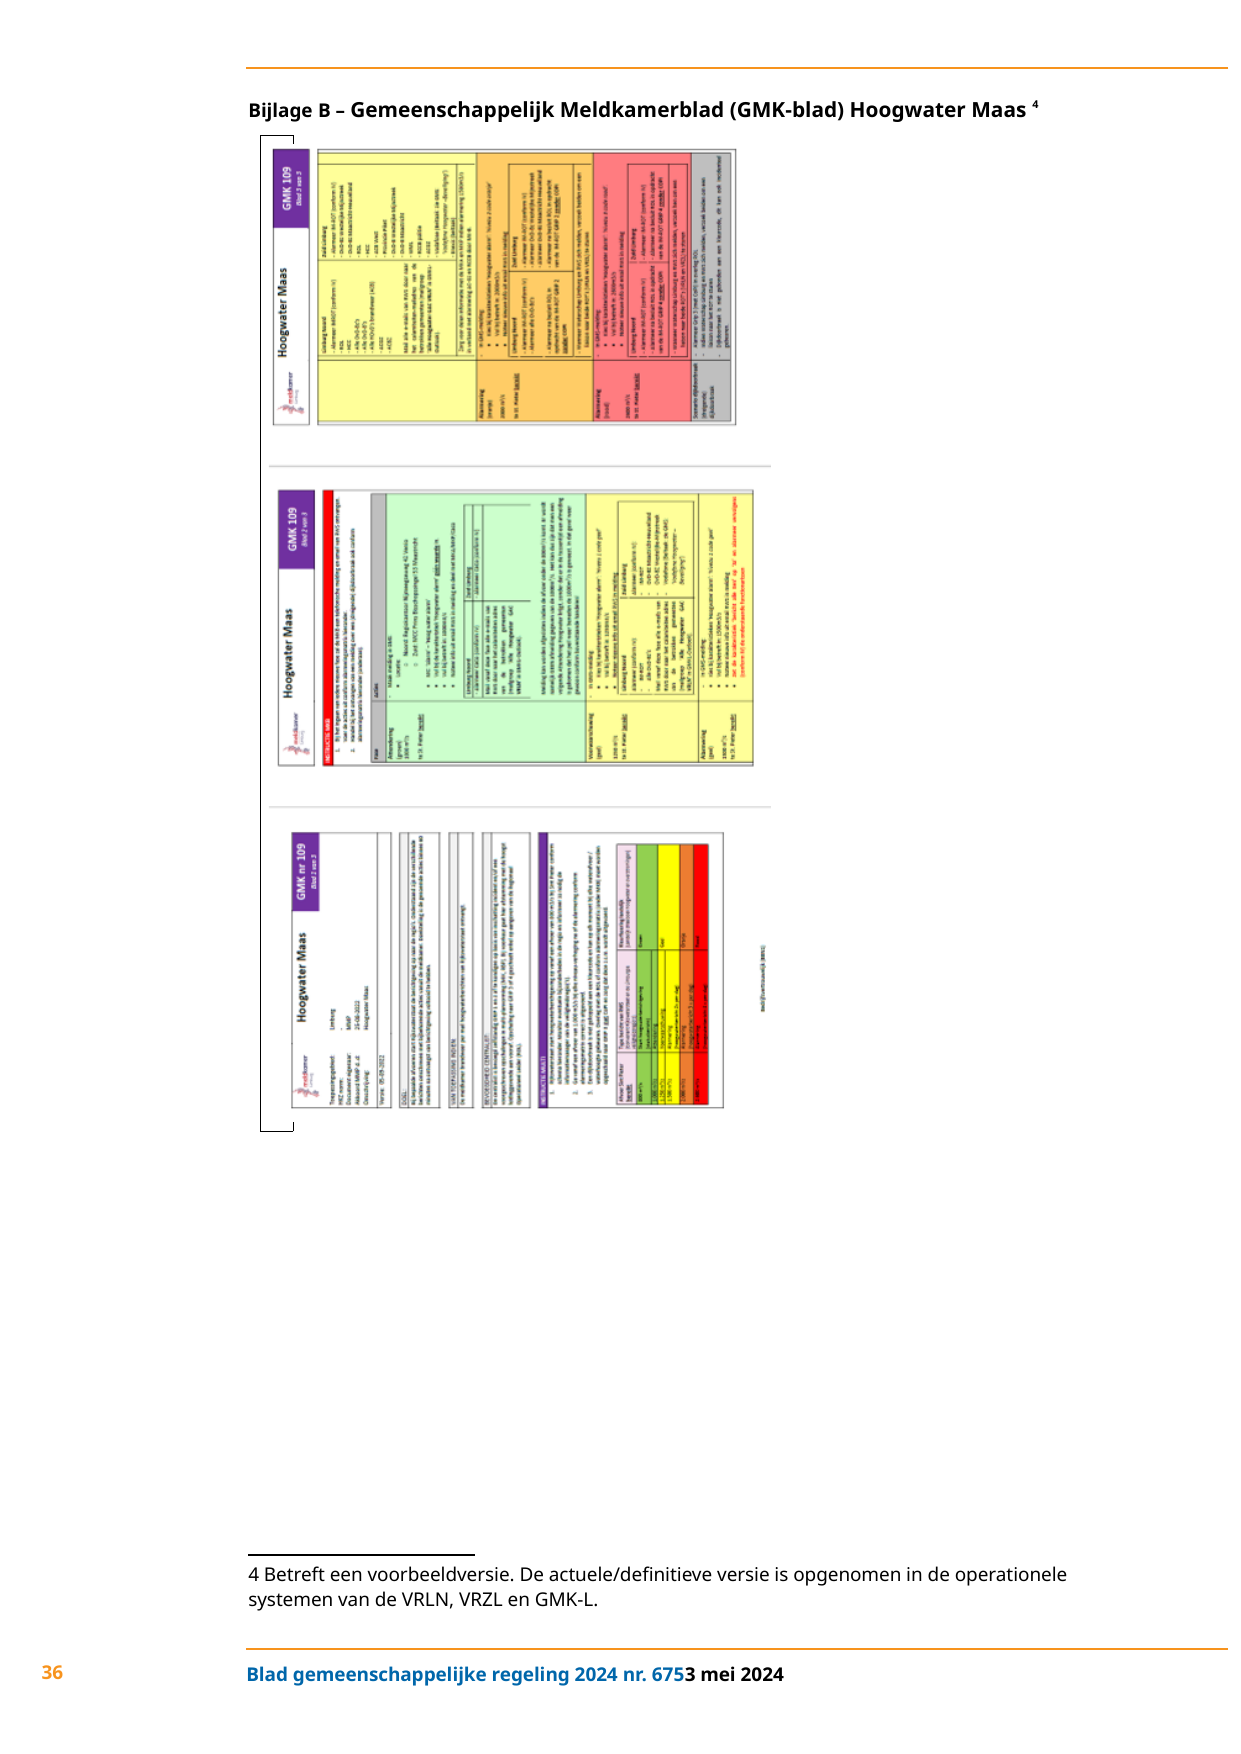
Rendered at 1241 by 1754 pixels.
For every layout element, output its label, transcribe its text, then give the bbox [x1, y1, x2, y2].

text Betreft een voorbeeldversie. De actuele/definitieve versie is opgenomen in de operationele systemen van de VRLN, VRZL en GMK-L. [248, 1561, 1152, 1612]
text Bijlage B – Gemeenschappelijk Meldkamerblad (GMK-blad) Hoogwater Maas [248, 95, 1152, 123]
picture [268, 144, 771, 1122]
picture [41, 47, 231, 172]
